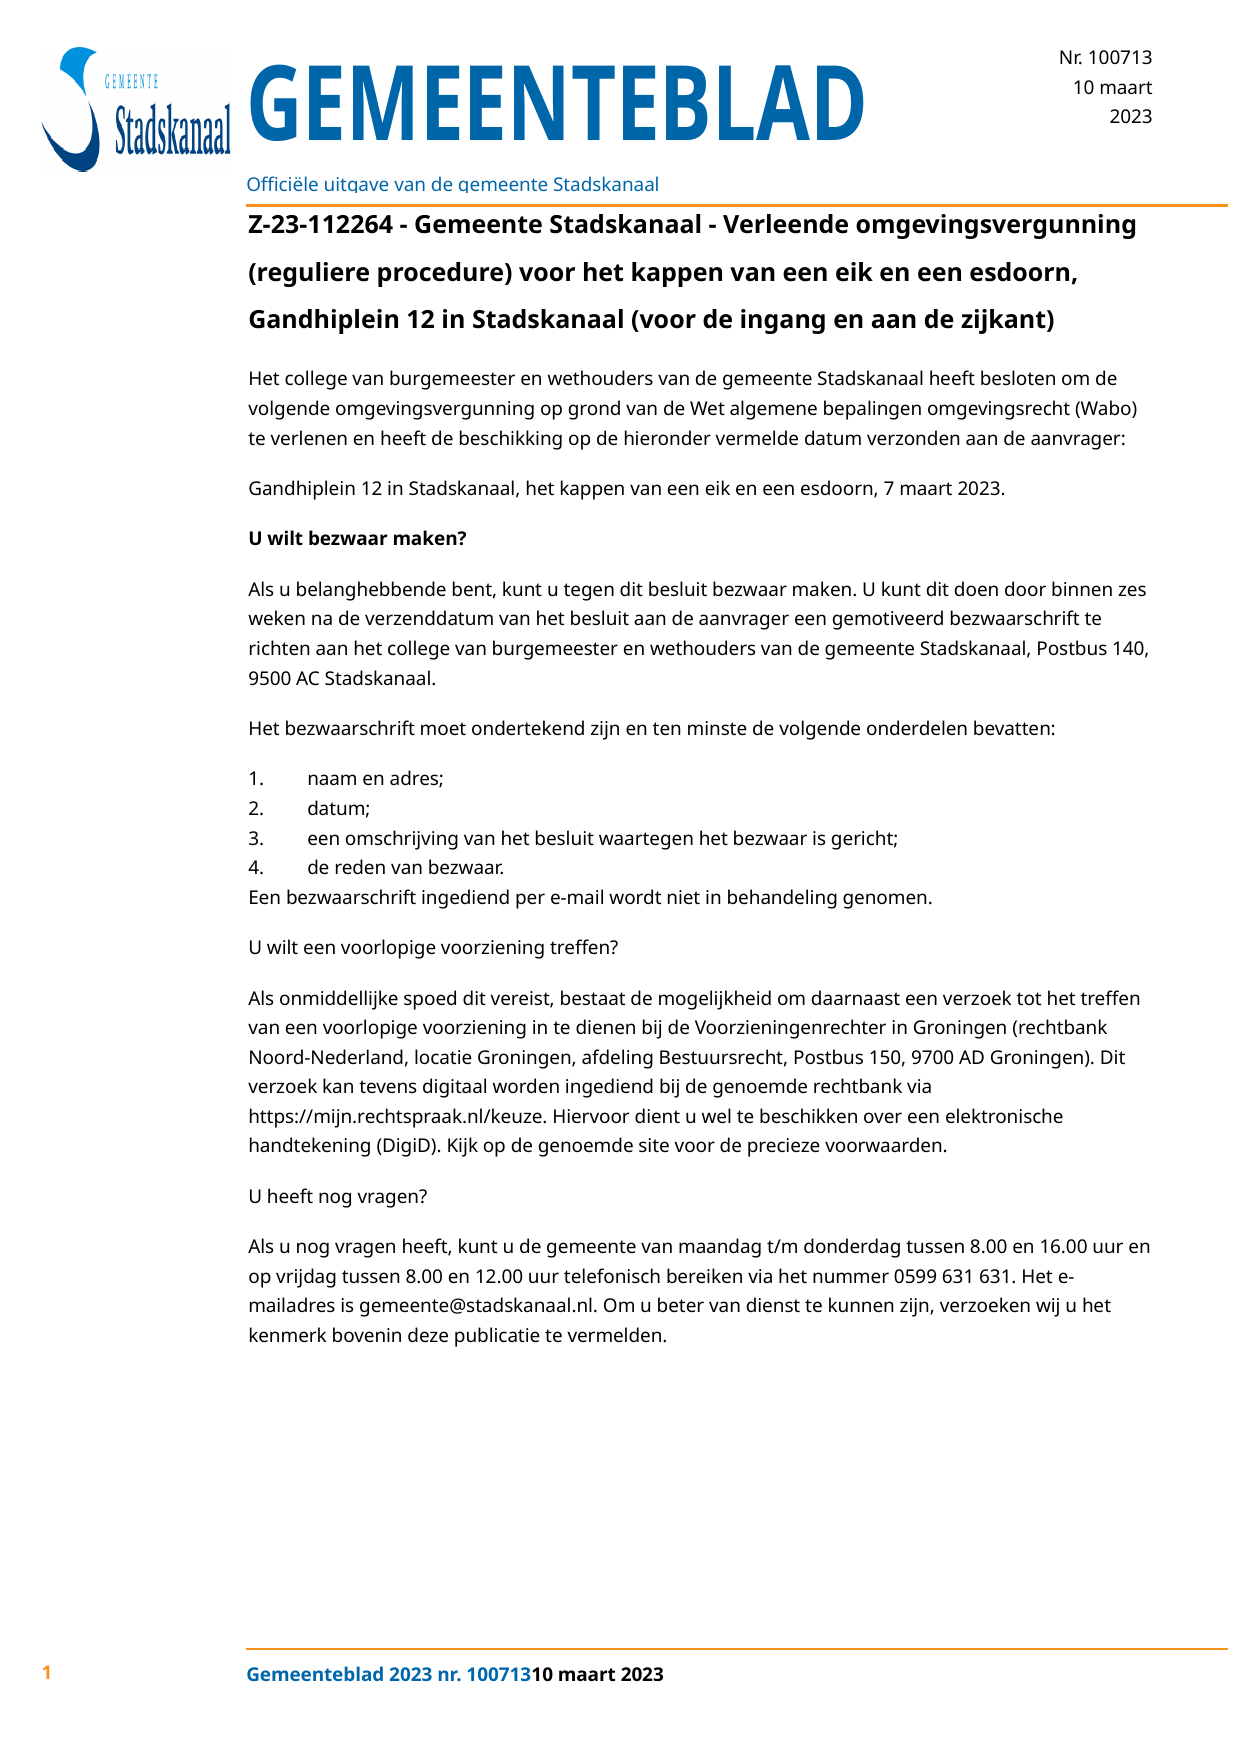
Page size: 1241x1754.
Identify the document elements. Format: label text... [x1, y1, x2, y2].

list de reden van bezwaar. [248, 854, 1152, 880]
text Z-23-112264 - Gemeente Stadskanaal - Verleende omgevingsvergunning (reguliere procedure) voor het kappen van een eik en een esdoorn, Gandhiplein 12 in Stadskanaal (voor de ingang en aan de zijkant) [248, 207, 1152, 336]
text U wilt een voorlopige voorziening treffen? [248, 934, 1152, 960]
picture [41, 47, 231, 172]
text Gandhiplein 12 in Stadskanaal, het kappen van een eik en een esdoorn, 7 maart 2023. [248, 475, 1152, 501]
text Het college van burgemeester en wethouders van de gemeente Stadskanaal heeft besloten om de volgende omgevingsvergunning op grond van de Wet algemene bepalingen omgevingsrecht (Wabo) te verlenen en heeft de beschikking op de hieronder vermelde datum verzonden aan de aanvrager: [248, 366, 1152, 450]
list naam en adres; [248, 766, 1152, 791]
text Een bezwaarschrift ingediend per e-mail wordt niet in behandeling genomen. [248, 884, 1152, 909]
text Als u nog vragen heeft, kunt u de gemeente van maandag t/m donderdag tussen 8.00 en 16.00 uur en op vrijdag tussen 8.00 en 12.00 uur telefonisch bereiken via het nummer 0599 631 631. Het e-mailadres is gemeente@stadskanaal.nl. Om u beter van dienst te kunnen zijn, verzoeken wij u het kenmerk bovenin deze publicatie te vermelden. [248, 1233, 1152, 1348]
text U heeft nog vragen? [248, 1183, 1152, 1209]
text Als u belanghebbende bent, kunt u tegen dit besluit bezwaar maken. U kunt dit doen door binnen zes weken na de verzenddatum van het besluit aan de aanvrager een gemotiveerd bezwaarschrift te richten aan het college van burgemeester en wethouders van de gemeente Stadskanaal, Postbus 140, 9500 AC Stadskanaal. [248, 576, 1152, 690]
text Als onmiddellijke spoed dit vereist, bestaat de mogelijkheid om daarnaast een verzoek tot het treffen van een voorlopige voorziening in te dienen bij de Voorzieningenrechter in Groningen (rechtbank Noord-Nederland, locatie Groningen, afdeling Bestuursrecht, Postbus 150, 9700 AD Groningen). Dit verzoek kan tevens digitaal worden ingediend bij de genoemde rechtbank via https://mijn.rechtspraak.nl/keuze. Hiervoor dient u wel te beschikken over een elektronische handtekening (DigiD). Kijk op de genoemde site voor de precieze voorwaarden. [248, 985, 1152, 1158]
list datum; [248, 795, 1152, 821]
text U wilt bezwaar maken? [248, 526, 1152, 551]
text Het bezwaarschrift moet ondertekend zijn en ten minste de volgende onderdelen bevatten: [248, 715, 1152, 741]
list een omschrijving van het besluit waartegen het bezwaar is gericht; [248, 825, 1152, 850]
